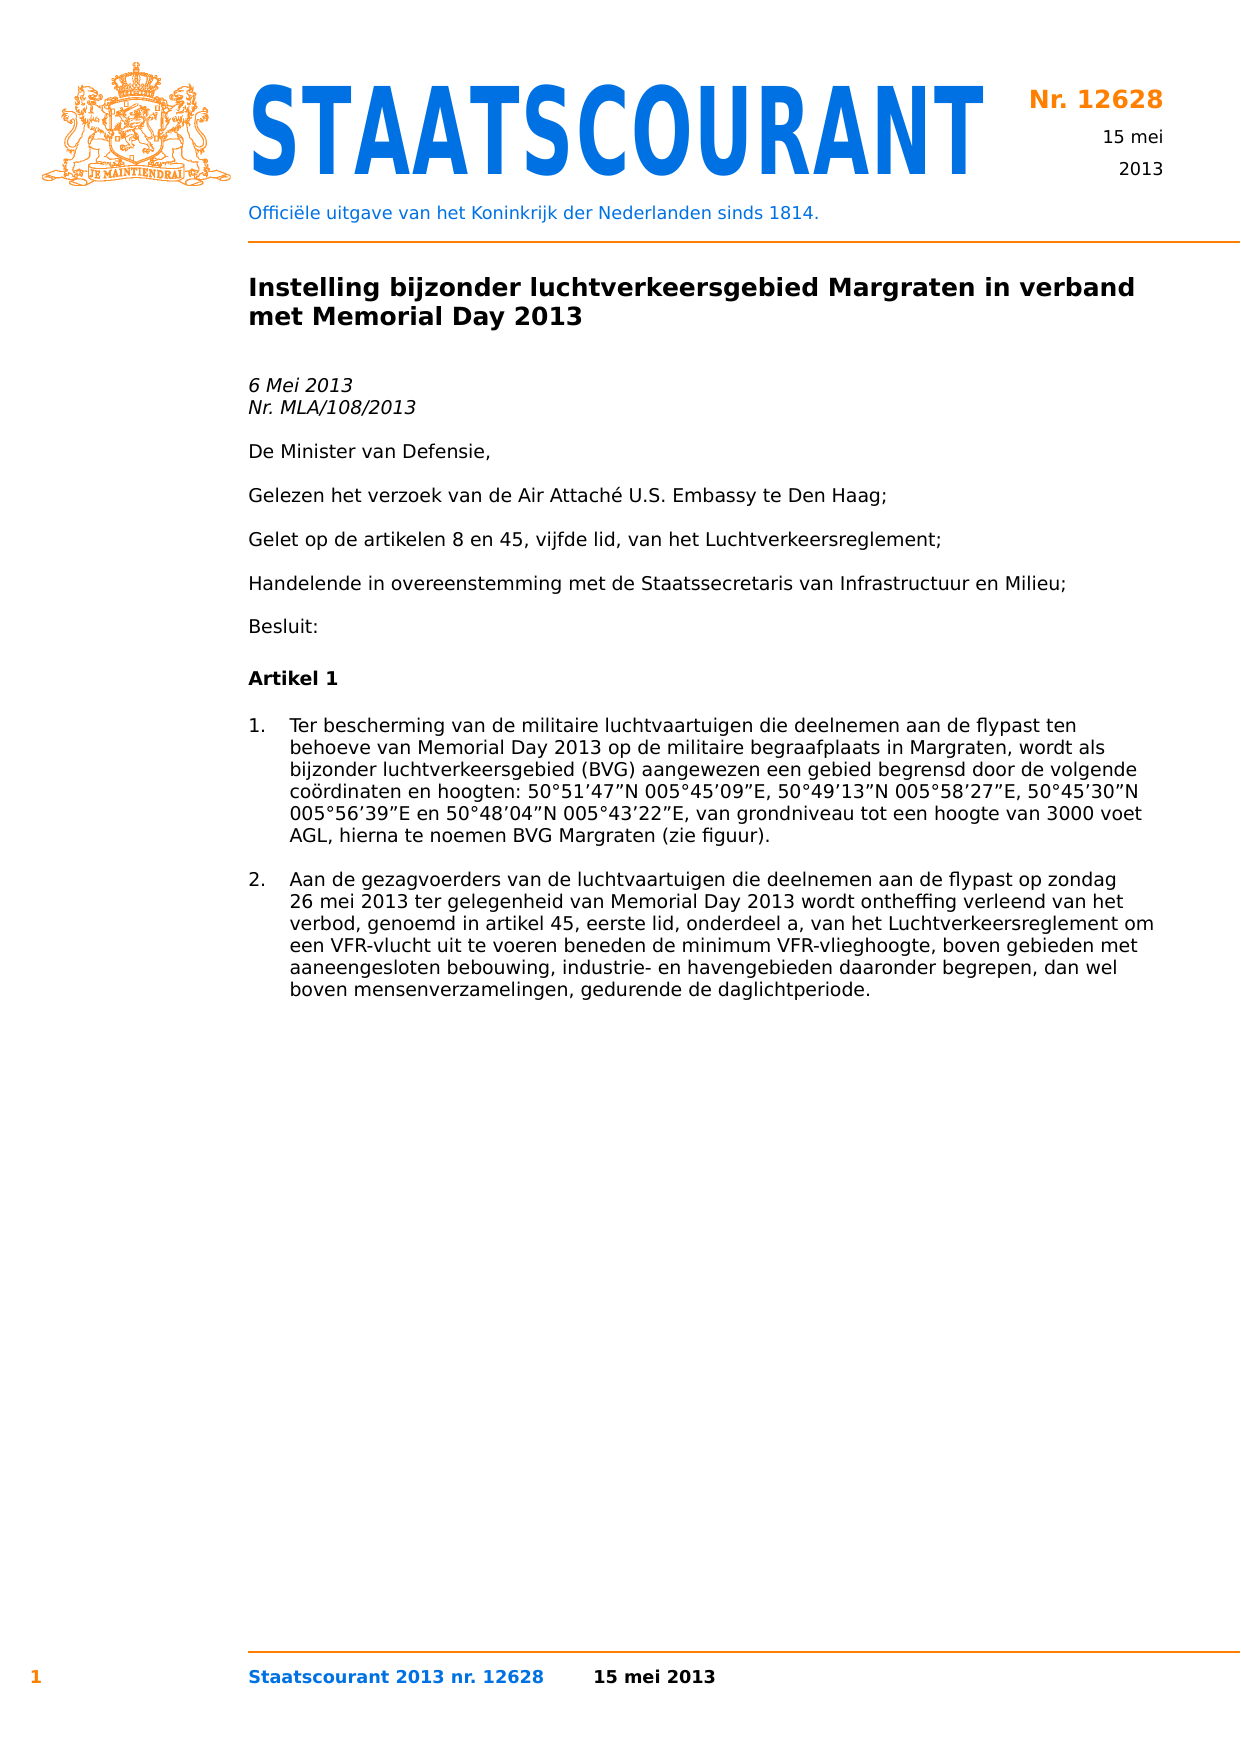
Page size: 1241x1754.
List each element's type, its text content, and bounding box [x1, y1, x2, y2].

table_cell 2013 [998, 153, 1240, 203]
text Besluit: [248, 616, 1163, 638]
table_cell Officiële uitgave van het Koninkrijk der Nederlanden sinds 1814. [248, 203, 1240, 241]
subtitle Artikel 1 [248, 668, 1163, 690]
picture [41, 62, 231, 186]
text Gelet op de artikelen 8 en 45, vijfde lid, van het Luchtverkeersreglement; [248, 529, 1163, 551]
text Gelezen het verzoek van de Air Attaché U.S. Embassy te Den Haag; [248, 485, 1163, 507]
text Handelende in overeenstemming met de Staatssecretaris van Infrastructuur en Milieu; [248, 572, 1163, 594]
subtitle Instelling bijzonder luchtverkeersgebied Margraten in verband met Memorial Day 2013 [248, 273, 1163, 331]
text De Minister van Defensie, [248, 441, 1163, 463]
text 1. Ter bescherming van de militaire luchtvaartuigen die deelnemen aan de flypast ten behoeve van Memorial Day 2013 op de militaire begraafplaats in Margraten, wordt als bijzonder luchtverkeersgebied (BVG) aangewezen een gebied begrensd door de volgende coördinaten en hoogten: 50°51’47”N 005°45’09”E, 50°49’13”N 005°58’27”E, 50°45’30”N 005°56’39”E en 50°48’04”N 005°43’22”E, van grondniveau tot een hoogte van 3000 voet AGL, hierna te noemen BVG Margraten (zie figuur). [248, 715, 1163, 847]
table_cell 15 mei [998, 121, 1240, 153]
table_header [25, 62, 248, 241]
table_header Nr. 12628 [998, 62, 1240, 121]
text 2. Aan de gezagvoerders van de luchtvaartuigen die deelnemen aan de flypast op zondag 26 mei 2013 ter gelegenheid van Memorial Day 2013 wordt ontheffing verleend van het verbod, genoemd in artikel 45, eerste lid, onderdeel a, van het Luchtverkeersreglement om een VFR-vlucht uit te voeren beneden de minimum VFR-vlieghoogte, boven gebieden met aaneengesloten bebouwing, industrie- en havengebieden daaronder begrepen, dan wel boven mensenverzamelingen, gedurende de daglichtperiode. [248, 869, 1163, 1001]
table_header STAATSCOURANT [248, 62, 998, 203]
text Nr. MLA/108/2013 [248, 397, 1163, 419]
text 6 Mei 2013 [248, 375, 1163, 397]
